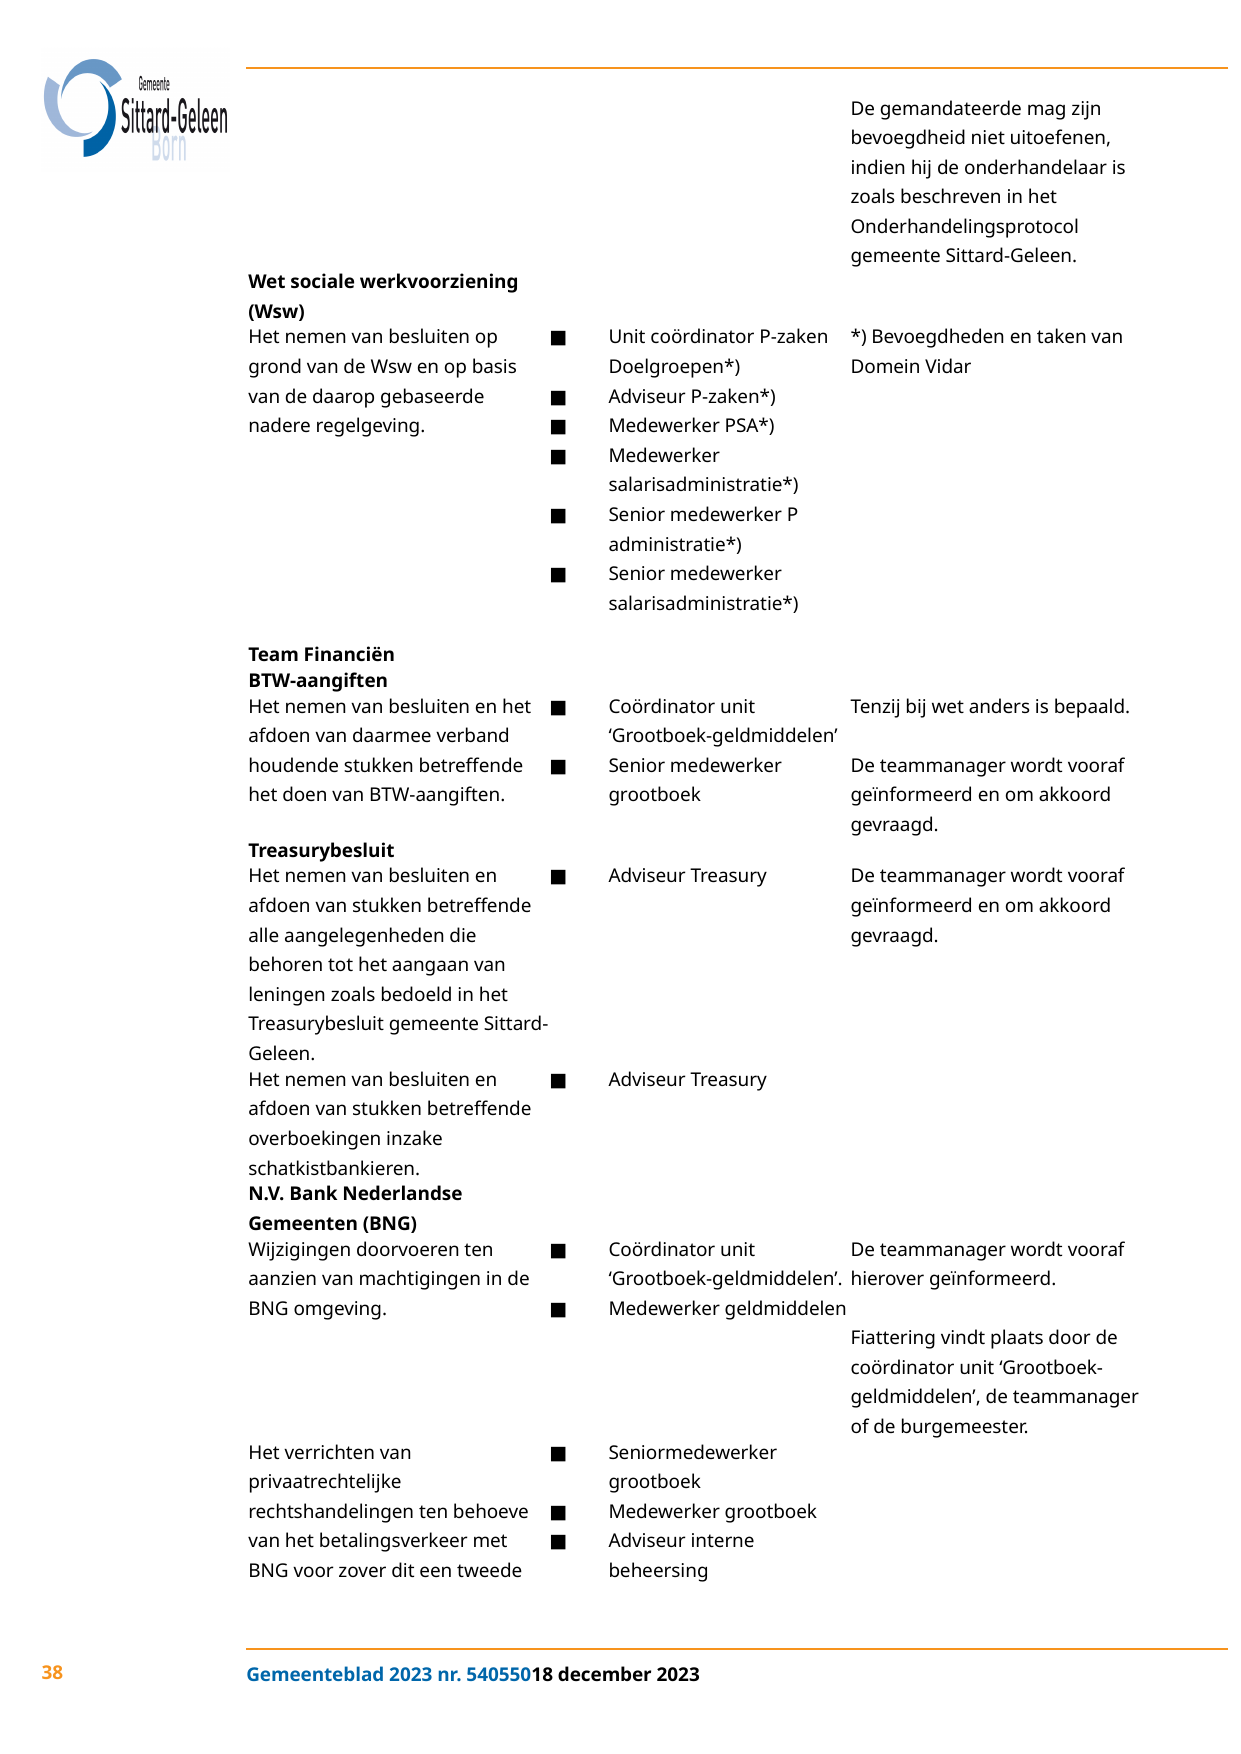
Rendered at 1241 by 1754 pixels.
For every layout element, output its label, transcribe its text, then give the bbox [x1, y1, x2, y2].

table_cell [549, 667, 850, 693]
table_cell Adviseur Treasury [549, 863, 850, 1066]
table_cell Tenzij bij wet anders is bepaald. De teammanager wordt vooraf geïnformeerd en om akkoord gevraagd. [850, 693, 1152, 837]
table_cell Het nemen van besluiten op grond van de Wsw en op basis van de daarop gebaseerde nadere regelgeving. [248, 324, 549, 616]
table_cell [248, 95, 549, 268]
table_cell [850, 616, 1152, 641]
table_cell [549, 95, 850, 268]
table_cell [850, 667, 1152, 693]
table_cell N.V. Bank Nederlandse Gemeenten (BNG) [248, 1180, 549, 1236]
table_cell Coördinator unit ‘Grootboek-geldmiddelen’ Senior medewerker grootboek [549, 693, 850, 837]
table_cell De teammanager wordt vooraf hierover geïnformeerd. Fiattering vindt plaats door de coördinator unit ‘Grootboek-geldmiddelen’, de teammanager of de burgemeester. [850, 1236, 1152, 1439]
table_cell De teammanager wordt vooraf geïnformeerd en om akkoord gevraagd. [850, 863, 1152, 1066]
table_cell *) Bevoegdheden en taken van Domein Vidar [850, 324, 1152, 616]
table_cell [549, 616, 850, 641]
picture [41, 47, 231, 172]
table_cell [850, 837, 1152, 863]
table_cell Het verrichten van privaatrechtelijke rechtshandelingen ten behoeve van het betalingsverkeer met BNG voor zover dit een tweede [248, 1439, 549, 1583]
table_cell Seniormedewerker grootboek Medewerker grootboek Adviseur interne beheersing [549, 1439, 850, 1583]
table_cell Coördinator unit ‘Grootboek-geldmiddelen’. Medewerker geldmiddelen [549, 1236, 850, 1439]
table_cell De gemandateerde mag zijn bevoegdheid niet uitoefenen, indien hij de onderhandelaar is zoals beschreven in het Onderhandelingsprotocol gemeente Sittard-Geleen. [850, 95, 1152, 268]
table_cell Het nemen van besluiten en afdoen van stukken betreffende alle aangelegenheden die behoren tot het aangaan van leningen zoals bedoeld in het Treasurybesluit gemeente Sittard-Geleen. [248, 863, 549, 1066]
table_cell BTW-aangiften [248, 667, 549, 693]
table_cell [850, 1439, 1152, 1583]
table_cell [549, 837, 850, 863]
table_cell [549, 1180, 850, 1236]
table_cell [850, 641, 1152, 667]
table_cell Wijzigingen doorvoeren ten aanzien van machtigingen in de BNG omgeving. [248, 1236, 549, 1439]
table_cell [850, 1180, 1152, 1236]
table_cell Adviseur Treasury [549, 1066, 850, 1180]
table_cell [549, 641, 850, 667]
table_cell Het nemen van besluiten en het afdoen van daarmee verband houdende stukken betreffende het doen van BTW-aangiften. [248, 693, 549, 837]
table_cell Wet sociale werkvoorziening (Wsw) [248, 269, 549, 324]
table_cell Treasurybesluit [248, 837, 549, 863]
table_cell [850, 1066, 1152, 1180]
table_cell Team Financiën [248, 641, 549, 667]
table_cell Unit coördinator P-zaken Doelgroepen*) Adviseur P-zaken*) Medewerker PSA*) Medewerker salarisadministratie*) Senior medewerker P administratie*) Senior medewerker salarisadministratie*) [549, 324, 850, 616]
table_cell [248, 616, 549, 641]
table_cell [549, 269, 850, 324]
table_cell [850, 269, 1152, 324]
table_cell Het nemen van besluiten en afdoen van stukken betreffende overboekingen inzake schatkistbankieren. [248, 1066, 549, 1180]
